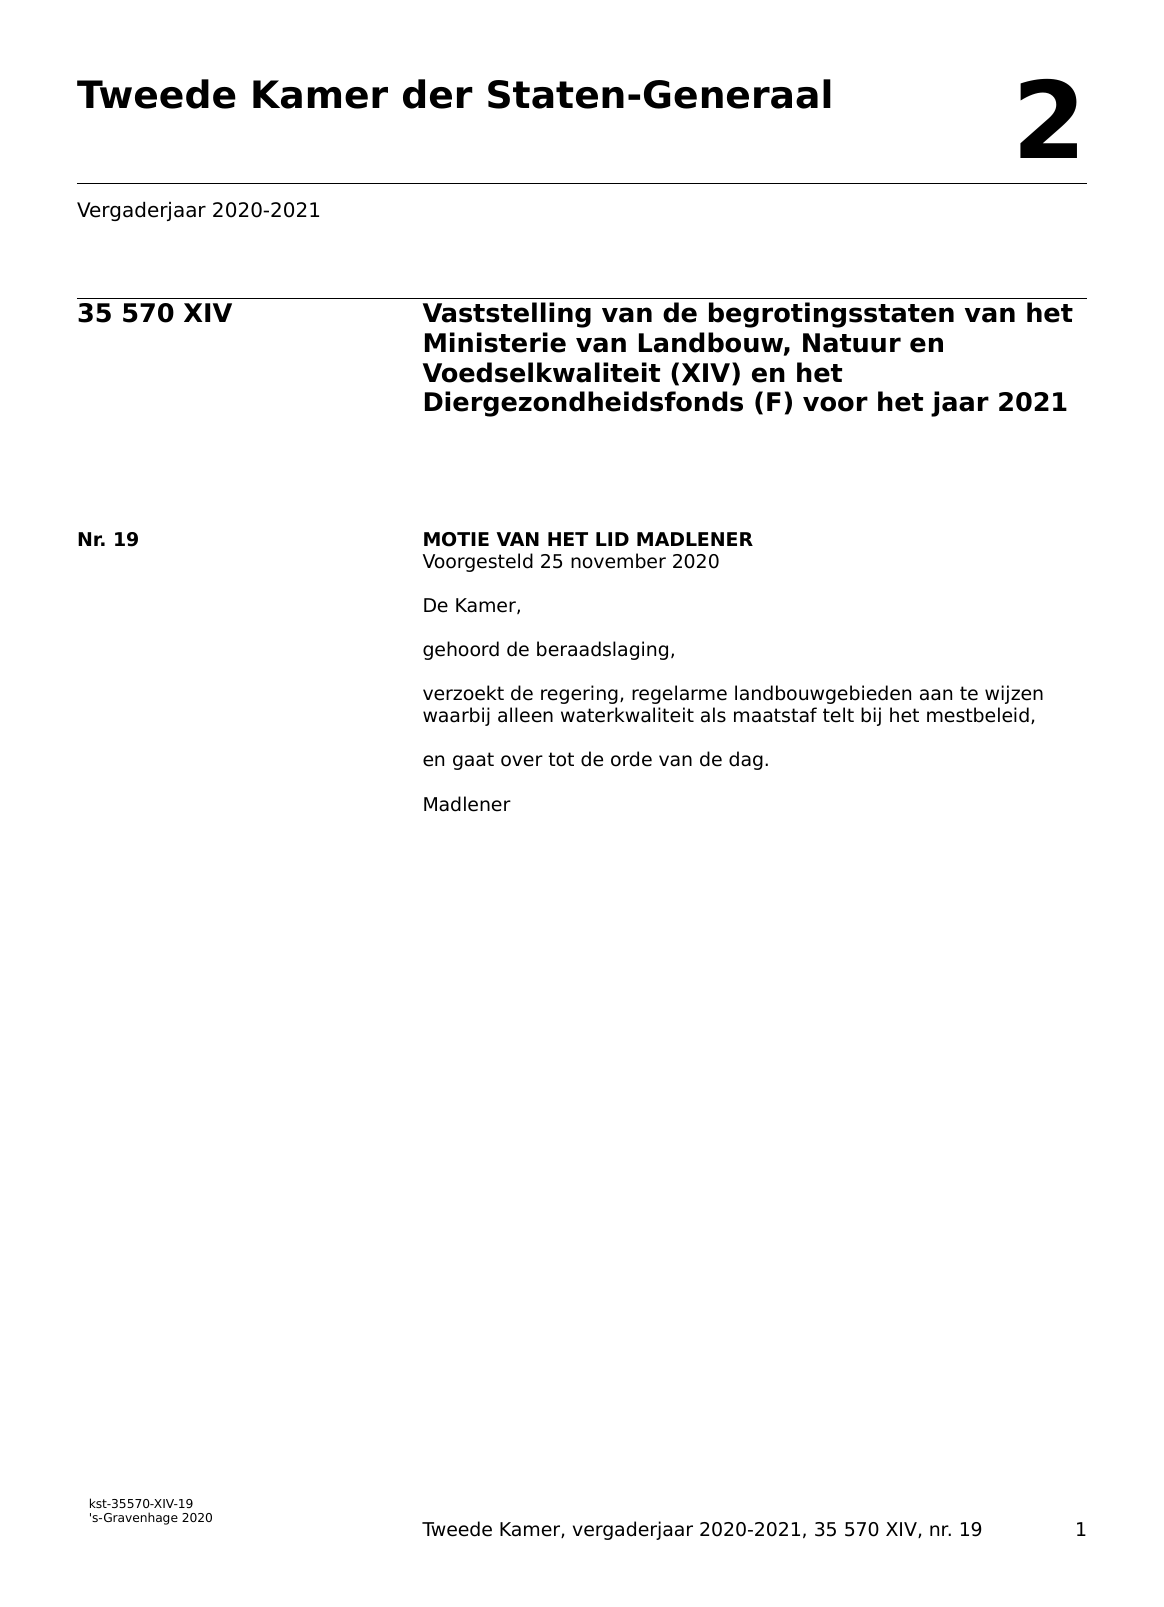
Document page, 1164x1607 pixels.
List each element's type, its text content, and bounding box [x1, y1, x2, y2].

text Voorgesteld 25 november 2020 [422, 551, 1087, 573]
text en gaat over tot de orde van de dag. [422, 749, 1087, 771]
text gehoord de beraadslaging, [422, 639, 1087, 661]
table_header 2 [886, 59, 1087, 183]
text verzoekt de regering, regelarme landbouwgebieden aan te wijzen waarbij alleen waterkwaliteit als maatstaf telt bij het mestbeleid, [422, 683, 1087, 727]
text kst-35570-XIV-19 [88, 1497, 323, 1511]
subtitle 35 570 XIV Vaststelling van de begrotingsstaten van het Ministerie van Landbouw, Natuur en Voedselkwaliteit (XIV) en het Diergezondheidsfonds (F) voor het jaar 2021 [77, 299, 1087, 418]
text De Kamer, [422, 595, 1087, 617]
text Madlener [422, 793, 1087, 816]
table_header Tweede Kamer der Staten-Generaal [77, 59, 886, 183]
subtitle Nr. 19 MOTIE VAN HET LID MADLENER [77, 529, 1087, 551]
text 's-Gravenhage 2020 [88, 1511, 323, 1525]
table_cell Vergaderjaar 2020-2021 [77, 184, 1087, 298]
